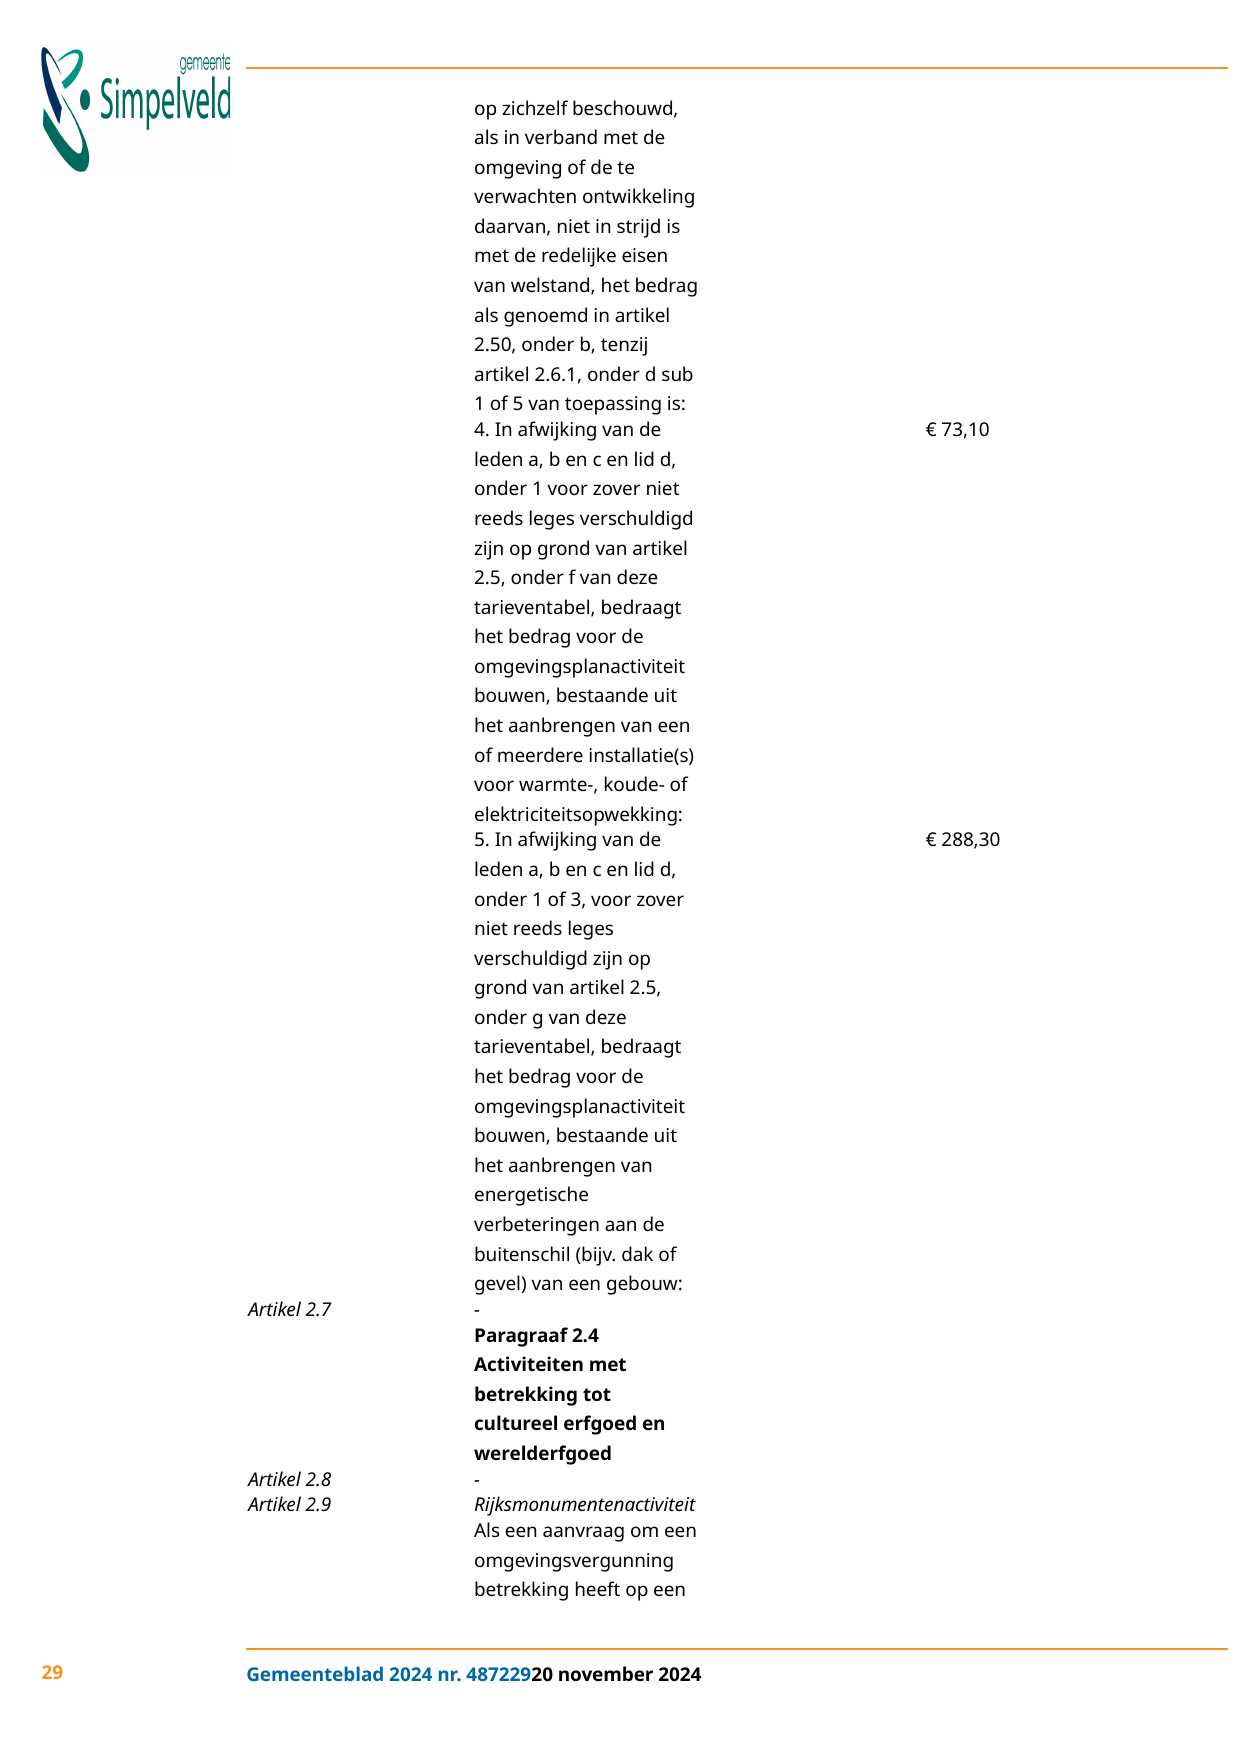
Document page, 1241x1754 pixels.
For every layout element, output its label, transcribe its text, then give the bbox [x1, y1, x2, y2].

table_cell € 73,10 [926, 416, 1152, 827]
table_cell [700, 416, 926, 827]
table_cell - [474, 1296, 700, 1322]
table_cell Artikel 2.9 [248, 1492, 474, 1517]
table_cell Artikel 2.8 [248, 1466, 474, 1492]
table_cell op zichzelf beschouwd, als in verband met de omgeving of de te verwachten ontwikkeling daarvan, niet in strijd is met de redelijke eisen van welstand, het bedrag als genoemd in artikel 2.50, onder b, tenzij artikel 2.6.1, onder d sub 1 of 5 van toepassing is: [474, 95, 700, 416]
table_cell [700, 827, 926, 1296]
table_cell [926, 1296, 1152, 1322]
table_cell [926, 95, 1152, 416]
table_cell [248, 1322, 474, 1466]
table_cell [700, 1466, 926, 1492]
table_cell [700, 1492, 926, 1517]
table_cell [248, 416, 474, 827]
table_cell Artikel 2.7 [248, 1296, 474, 1322]
table_cell [926, 1492, 1152, 1517]
table_cell [248, 95, 474, 416]
table_cell 5. In afwijking van de leden a, b en c en lid d, onder 1 of 3, voor zover niet reeds leges verschuldigd zijn op grond van artikel 2.5, onder g van deze tarieventabel, bedraagt het bedrag voor de omgevingsplanactiviteit bouwen, bestaande uit het aanbrengen van energetische verbeteringen aan de buitenschil (bijv. dak of gevel) van een gebouw: [474, 827, 700, 1296]
table_cell [248, 1518, 474, 1602]
table_cell 4. In afwijking van de leden a, b en c en lid d, onder 1 voor zover niet reeds leges verschuldigd zijn op grond van artikel 2.5, onder f van deze tarieventabel, bedraagt het bedrag voor de omgevingsplanactiviteit bouwen, bestaande uit het aanbrengen van een of meerdere installatie(s) voor warmte-, koude- of elektriciteitsopwekking: [474, 416, 700, 827]
table_cell [700, 95, 926, 416]
table_cell € 288,30 [926, 827, 1152, 1296]
table_cell [926, 1466, 1152, 1492]
table_cell - [474, 1466, 700, 1492]
table_cell Paragraaf 2.4 Activiteiten met betrekking tot cultureel erfgoed en werelderfgoed [474, 1322, 700, 1466]
table_cell [248, 827, 474, 1296]
table_cell [700, 1322, 926, 1466]
table_cell [926, 1518, 1152, 1602]
table_cell Rijksmonumentenactiviteit [474, 1492, 700, 1517]
table_cell [926, 1322, 1152, 1466]
table_cell Als een aanvraag om een omgevingsvergunning betrekking heeft op een [474, 1518, 700, 1602]
picture [41, 47, 231, 172]
table_cell [700, 1518, 926, 1602]
table_cell [700, 1296, 926, 1322]
